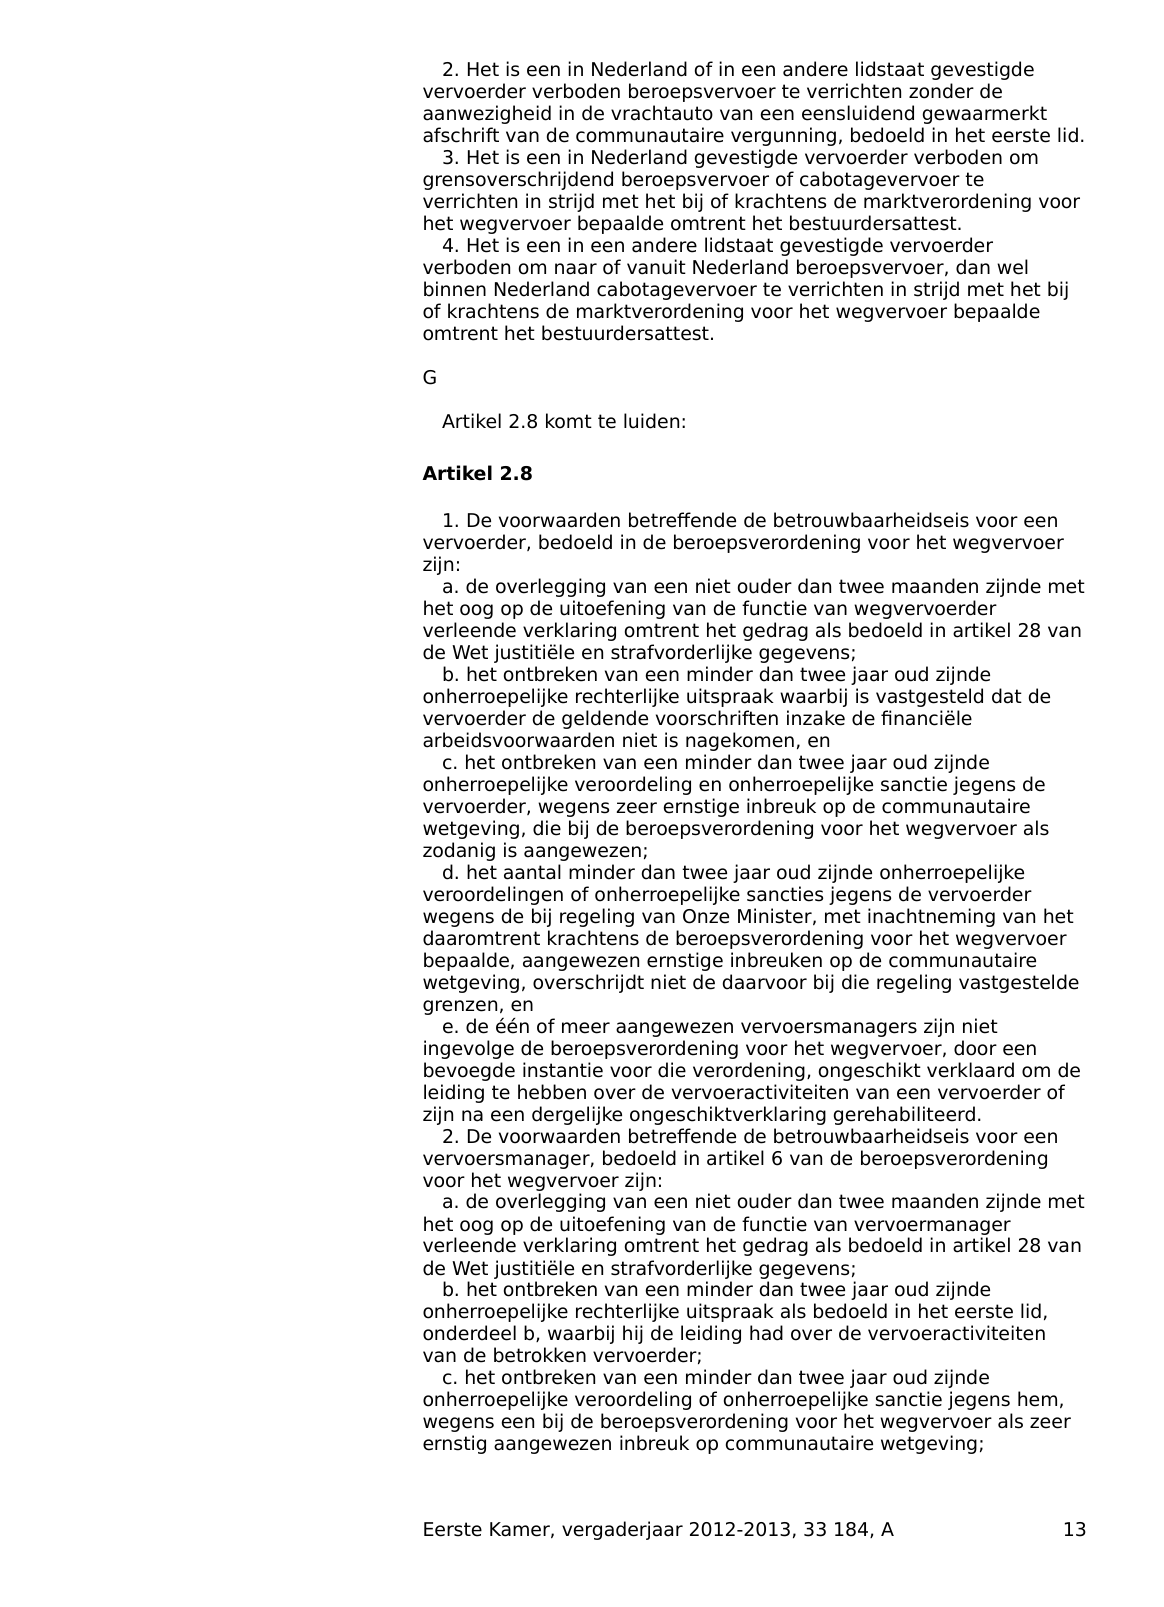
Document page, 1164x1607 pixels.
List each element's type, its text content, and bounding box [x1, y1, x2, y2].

text e. de één of meer aangewezen vervoersmanagers zijn niet ingevolge de beroepsverordening voor het wegvervoer, door een bevoegde instantie voor die verordening, ongeschikt verklaard om de leiding te hebben over de vervoeractiviteiten van een vervoerder of zijn na een dergelijke ongeschiktverklaring gerehabiliteerd. [422, 1016, 1087, 1126]
text b. het ontbreken van een minder dan twee jaar oud zijnde onherroepelijke rechterlijke uitspraak als bedoeld in het eerste lid, onderdeel b, waarbij hij de leiding had over de vervoeractiviteiten van de betrokken vervoerder; [422, 1279, 1087, 1367]
text d. het aantal minder dan twee jaar oud zijnde onherroepelijke veroordelingen of onherroepelijke sancties jegens de vervoerder wegens de bij regeling van Onze Minister, met inachtneming van het daaromtrent krachtens de beroepsverordening voor het wegvervoer bepaalde, aangewezen ernstige inbreuken op de communautaire wetgeving, overschrijdt niet de daarvoor bij die regeling vastgestelde grenzen, en [422, 862, 1087, 1016]
text b. het ontbreken van een minder dan twee jaar oud zijnde onherroepelijke rechterlijke uitspraak waarbij is vastgesteld dat de vervoerder de geldende voorschriften inzake de financiële arbeidsvoorwaarden niet is nagekomen, en [422, 664, 1087, 752]
text G [422, 367, 1087, 389]
text 2. Het is een in Nederland of in een andere lidstaat gevestigde vervoerder verboden beroepsvervoer te verrichten zonder de aanwezigheid in de vrachtauto van een eensluidend gewaarmerkt afschrift van de communautaire vergunning, bedoeld in het eerste lid. [422, 59, 1087, 147]
text c. het ontbreken van een minder dan twee jaar oud zijnde onherroepelijke veroordeling of onherroepelijke sanctie jegens hem, wegens een bij de beroepsverordening voor het wegvervoer als zeer ernstig aangewezen inbreuk op communautaire wetgeving; [422, 1367, 1087, 1455]
text 1. De voorwaarden betreffende de betrouwbaarheidseis voor een vervoerder, bedoeld in de beroepsverordening voor het wegvervoer zijn: [422, 510, 1087, 576]
text a. de overlegging van een niet ouder dan twee maanden zijnde met het oog op de uitoefening van de functie van vervoermanager verleende verklaring omtrent het gedrag als bedoeld in artikel 28 van de Wet justitiële en strafvorderlijke gegevens; [422, 1191, 1087, 1279]
text c. het ontbreken van een minder dan twee jaar oud zijnde onherroepelijke veroordeling en onherroepelijke sanctie jegens de vervoerder, wegens zeer ernstige inbreuk op de communautaire wetgeving, die bij de beroepsverordening voor het wegvervoer als zodanig is aangewezen; [422, 752, 1087, 862]
text Artikel 2.8 komt te luiden: [422, 411, 1087, 433]
text 3. Het is een in Nederland gevestigde vervoerder verboden om grensoverschrijdend beroepsvervoer of cabotagevervoer te verrichten in strijd met het bij of krachtens de marktverordening voor het wegvervoer bepaalde omtrent het bestuurdersattest. [422, 147, 1087, 235]
text a. de overlegging van een niet ouder dan twee maanden zijnde met het oog op de uitoefening van de functie van wegvervoerder verleende verklaring omtrent het gedrag als bedoeld in artikel 28 van de Wet justitiële en strafvorderlijke gegevens; [422, 576, 1087, 664]
subtitle Artikel 2.8 [422, 463, 1087, 485]
text 4. Het is een in een andere lidstaat gevestigde vervoerder verboden om naar of vanuit Nederland beroepsvervoer, dan wel binnen Nederland cabotagevervoer te verrichten in strijd met het bij of krachtens de marktverordening voor het wegvervoer bepaalde omtrent het bestuurdersattest. [422, 235, 1087, 345]
text 2. De voorwaarden betreffende de betrouwbaarheidseis voor een vervoersmanager, bedoeld in artikel 6 van de beroepsverordening voor het wegvervoer zijn: [422, 1126, 1087, 1191]
